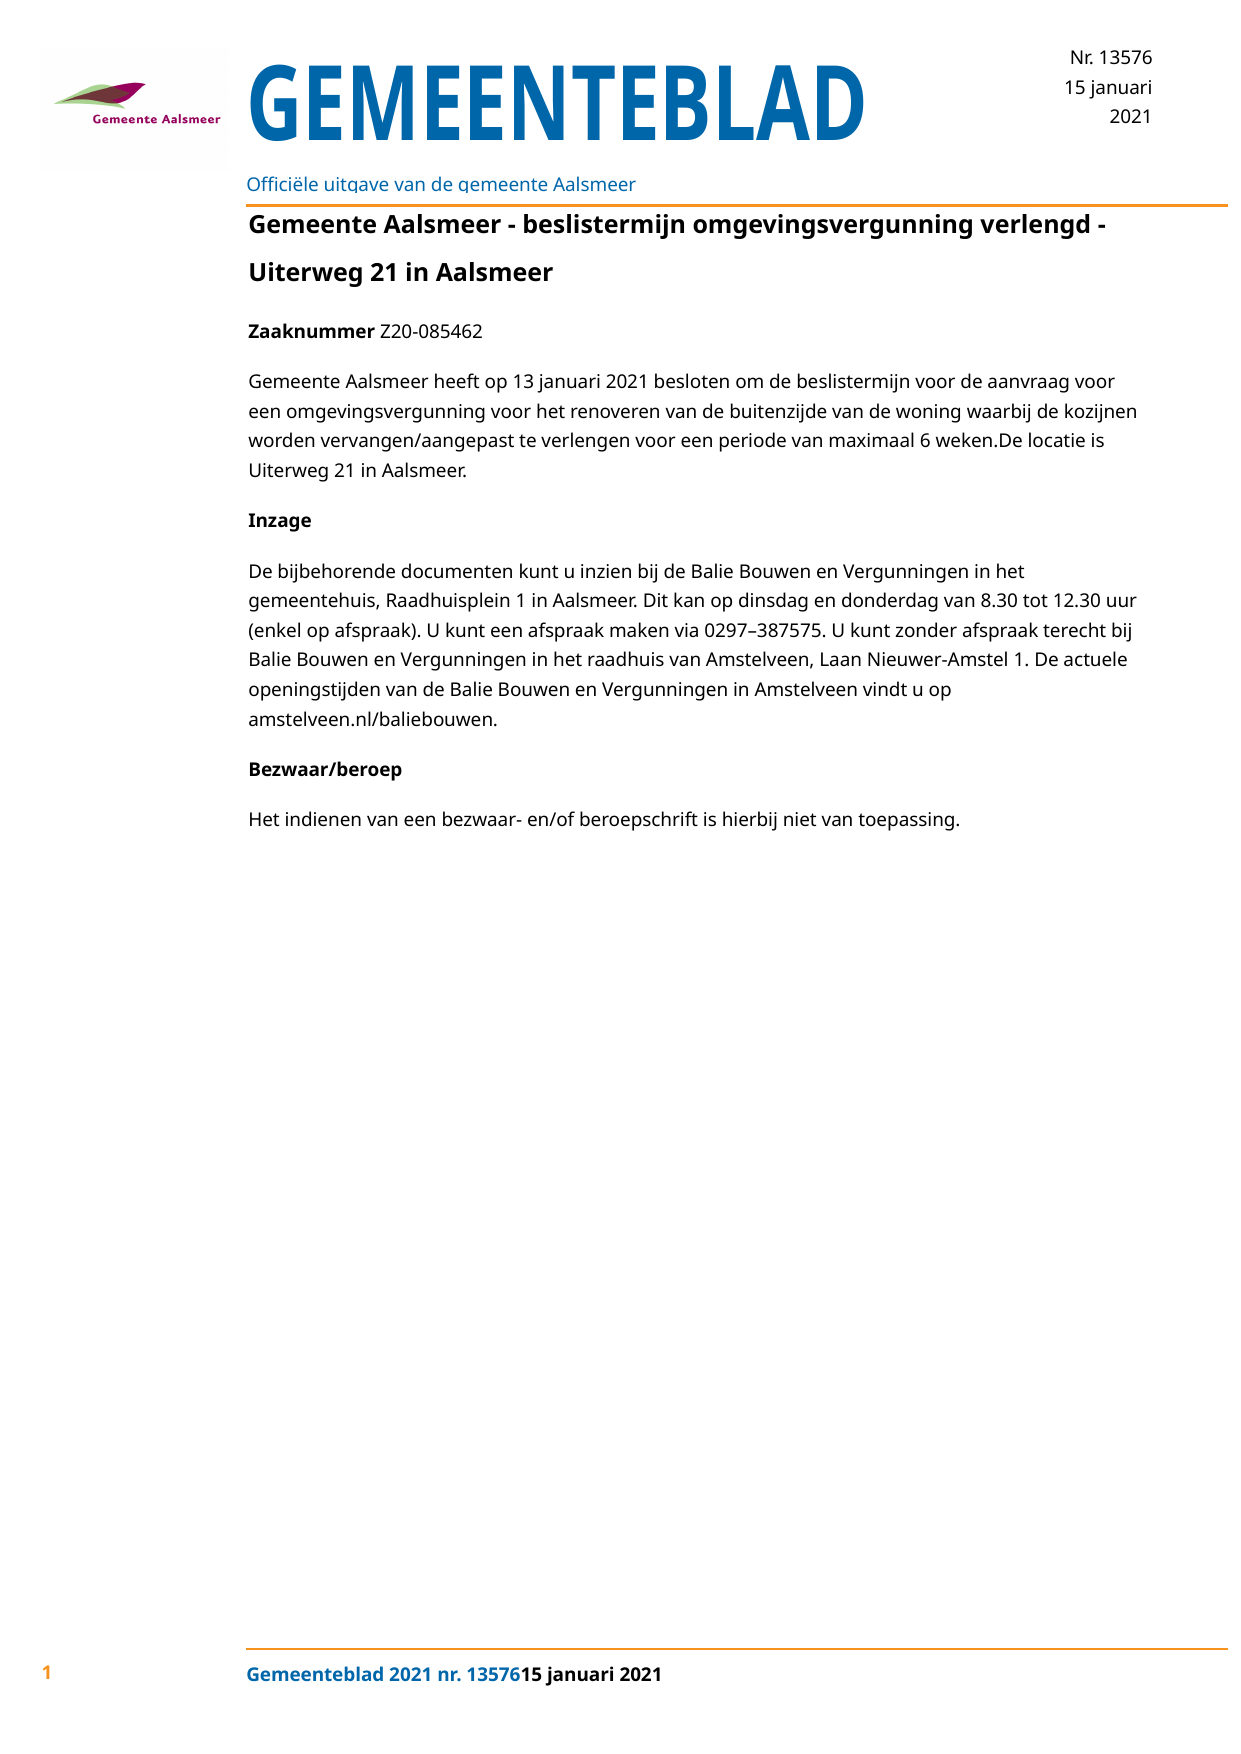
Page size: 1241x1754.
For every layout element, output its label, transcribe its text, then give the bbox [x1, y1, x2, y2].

text Gemeente Aalsmeer heeft op 13 januari 2021 besloten om de beslistermijn voor de aanvraag voor een omgevingsvergunning voor het renoveren van de buitenzijde van de woning waarbij de kozijnen worden vervangen/aangepast te verlengen voor een periode van maximaal 6 weken.De locatie is Uiterweg 21 in Aalsmeer. [248, 368, 1152, 483]
picture [41, 47, 231, 172]
text Het indienen van een bezwaar- en/of beroepschrift is hierbij niet van toepassing. [248, 807, 1152, 832]
text Zaaknummer Z20-085462 [248, 318, 1152, 344]
text Bezwaar/beroep [248, 756, 1152, 782]
text Inzage [248, 507, 1152, 533]
text Gemeente Aalsmeer - beslistermijn omgevingsvergunning verlengd - Uiterweg 21 in Aalsmeer [248, 207, 1152, 288]
text De bijbehorende documenten kunt u inzien bij de Balie Bouwen en Vergunningen in het gemeentehuis, Raadhuisplein 1 in Aalsmeer. Dit kan op dinsdag en donderdag van 8.30 tot 12.30 uur (enkel op afspraak). U kunt een afspraak maken via 0297–387575. U kunt zonder afspraak terecht bij Balie Bouwen en Vergunningen in het raadhuis van Amstelveen, Laan Nieuwer-Amstel 1. De actuele openingstijden van de Balie Bouwen en Vergunningen in Amstelveen vindt u op amstelveen.nl/baliebouwen. [248, 558, 1152, 732]
